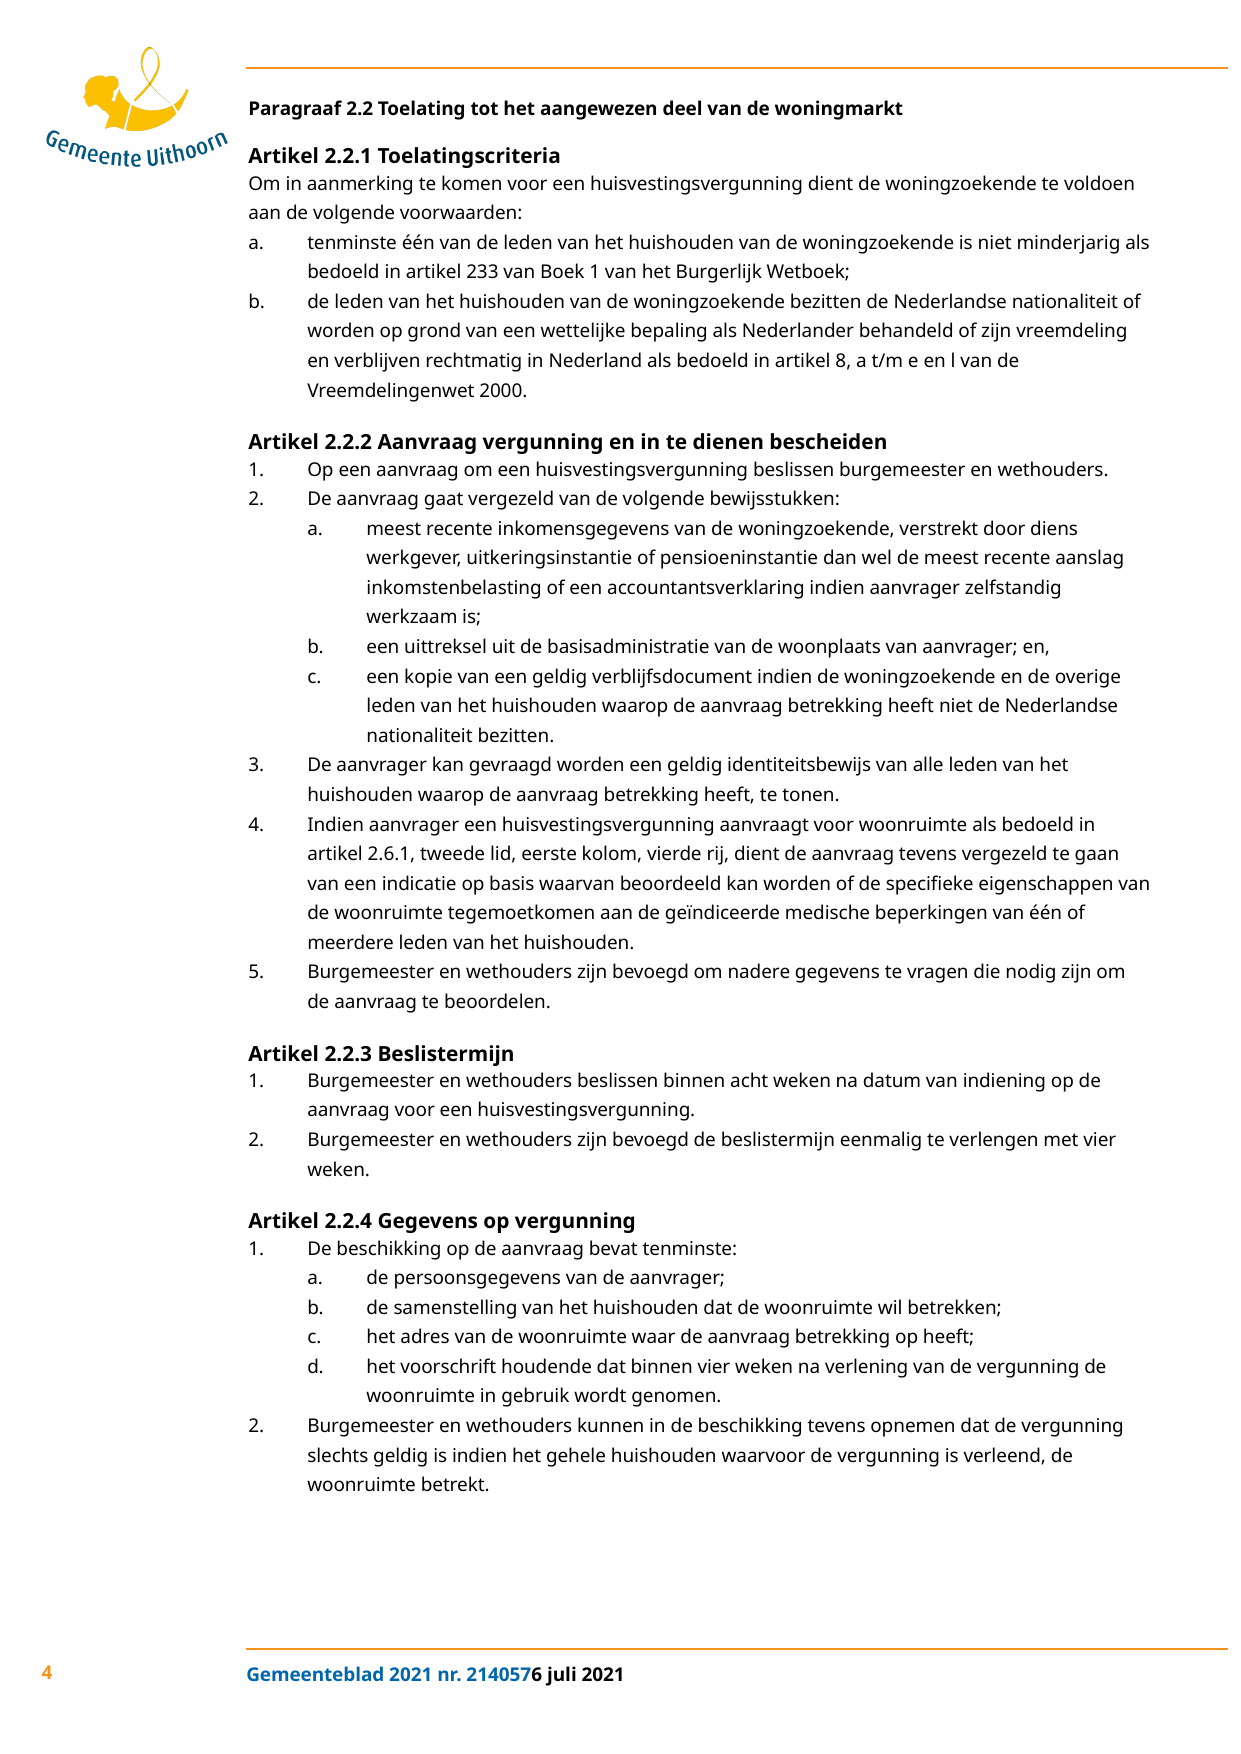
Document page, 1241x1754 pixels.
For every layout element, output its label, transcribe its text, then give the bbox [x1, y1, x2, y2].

text Artikel 2.2.4 Gegevens op vergunning [248, 1206, 1152, 1235]
list Burgemeester en wethouders zijn bevoegd de beslistermijn eenmalig te verlengen met vier weken. [248, 1126, 1152, 1182]
list een kopie van een geldig verblijfsdocument indien de woningzoekende en de overige leden van het huishouden waarop de aanvraag betrekking heeft niet de Nederlandse nationaliteit bezitten. [307, 663, 1152, 748]
list tenminste één van de leden van het huishouden van de woningzoekende is niet minderjarig als bedoeld in artikel 233 van Boek 1 van het Burgerlijk Wetboek; [248, 229, 1152, 284]
list de leden van het huishouden van de woningzoekende bezitten de Nederlandse nationaliteit of worden op grond van een wettelijke bepaling als Nederlander behandeld of zijn vreemdeling en verblijven rechtmatig in Nederland als bedoeld in artikel 8, a t/m e en l van de Vreemdelingenwet 2000. [248, 288, 1152, 403]
text Paragraaf 2.2 Toelating tot het aangewezen deel van de woningmarkt [248, 95, 1152, 121]
list het adres van de woonruimte waar de aanvraag betrekking op heeft; [307, 1323, 1152, 1349]
text Artikel 2.2.1 Toelatingscriteria [248, 141, 1152, 170]
list een uittreksel uit de basisadministratie van de woonplaats van aanvrager; en, [307, 633, 1152, 659]
list De aanvrager kan gevraagd worden een geldig identiteitsbewijs van alle leden van het huishouden waarop de aanvraag betrekking heeft, te tonen. [248, 752, 1152, 807]
list De beschikking op de aanvraag bevat tenminste: [248, 1235, 1152, 1260]
text Artikel 2.2.2 Aanvraag vergunning en in te dienen bescheiden [248, 427, 1152, 456]
list Op een aanvraag om een huisvestingsvergunning beslissen burgemeester en wethouders. [248, 456, 1152, 481]
picture [41, 47, 231, 172]
list De aanvraag gaat vergezeld van de volgende bewijsstukken: [248, 485, 1152, 511]
list Indien aanvrager een huisvestingsvergunning aanvraagt voor woonruimte als bedoeld in artikel 2.6.1, tweede lid, eerste kolom, vierde rij, dient de aanvraag tevens vergezeld te gaan van een indicatie op basis waarvan beoordeeld kan worden of de specifieke eigenschappen van de woonruimte tegemoetkomen aan de geïndiceerde medische beperkingen van één of meerdere leden van het huishouden. [248, 811, 1152, 955]
list meest recente inkomensgegevens van de woningzoekende, verstrekt door diens werkgever, uitkeringsinstantie of pensioeninstantie dan wel de meest recente aanslag inkomstenbelasting of een accountantsverklaring indien aanvrager zelfstandig werkzaam is; [307, 515, 1152, 629]
list Burgemeester en wethouders zijn bevoegd om nadere gegevens te vragen die nodig zijn om de aanvraag te beoordelen. [248, 959, 1152, 1014]
list Burgemeester en wethouders beslissen binnen acht weken na datum van indiening op de aanvraag voor een huisvestingsvergunning. [248, 1067, 1152, 1122]
text Om in aanmerking te komen voor een huisvestingsvergunning dient de woningzoekende te voldoen aan de volgende voorwaarden: [248, 170, 1152, 225]
list het voorschrift houdende dat binnen vier weken na verlening van de vergunning de woonruimte in gebruik wordt genomen. [307, 1353, 1152, 1408]
text Artikel 2.2.3 Beslistermijn [248, 1039, 1152, 1067]
list de persoonsgegevens van de aanvrager; [307, 1264, 1152, 1290]
list de samenstelling van het huishouden dat de woonruimte wil betrekken; [307, 1294, 1152, 1319]
list Burgemeester en wethouders kunnen in de beschikking tevens opnemen dat de vergunning slechts geldig is indien het gehele huishouden waarvoor de vergunning is verleend, de woonruimte betrekt. [248, 1412, 1152, 1497]
